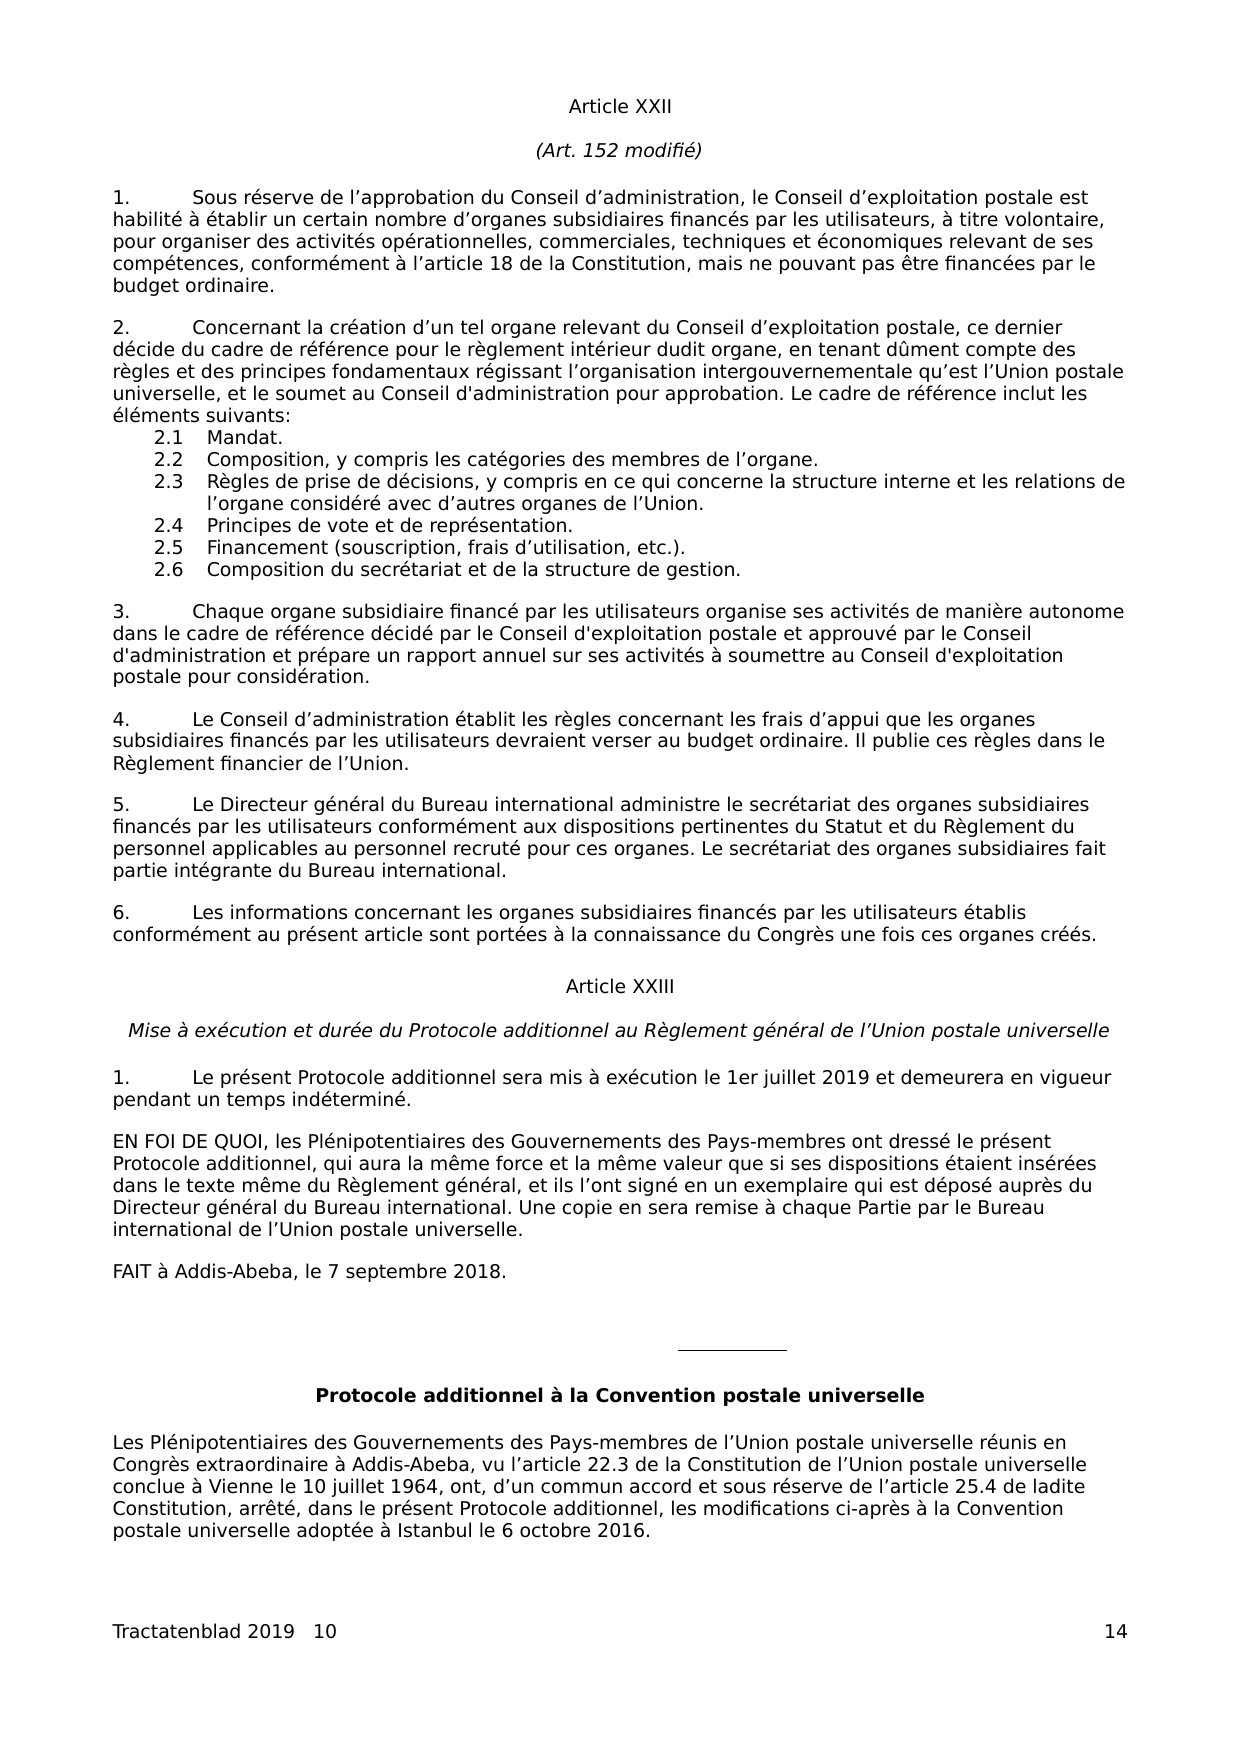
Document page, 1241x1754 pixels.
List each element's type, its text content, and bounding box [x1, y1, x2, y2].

text EN FOI DE QUOI, les Plénipotentiaires des Gouvernements des Pays-membres ont dressé le présent Protocole additionnel, qui aura la même force et la même valeur que si ses dispositions étaient insérées dans le texte même du Règlement général, et ils l’ont signé en un exemplaire qui est déposé auprès du Directeur général du Bureau international. Une copie en sera remise à chaque Partie par le Bureau international de l’Union postale universelle. [112, 1131, 1128, 1241]
text 2.3 Règles de prise de décisions, y compris en ce qui concerne la structure interne et les relations de l’organe considéré avec d’autres organes de l’Union. [153, 471, 1128, 514]
subtitle Article XXII (Art. 152 modifié) [112, 96, 1128, 162]
text 2. Concernant la création d’un tel organe relevant du Conseil d’exploitation postale, ce dernier décide du cadre de référence pour le règlement intérieur dudit organe, en tenant dûment compte des règles et des principes fondamentaux régissant l’organisation intergouvernementale qu’est l’Union postale universelle, et le soumet au Conseil d'administration pour approbation. Le cadre de référence inclut les éléments suivants: [112, 317, 1128, 427]
text 2.6 Composition du secrétariat et de la structure de gestion. [153, 558, 1128, 581]
text 1. Sous réserve de l’approbation du Conseil d’administration, le Conseil d’exploitation postale est habilité à établir un certain nombre d’organes subsidiaires financés par les utilisateurs, à titre volontaire, pour organiser des activités opérationnelles, commerciales, techniques et économiques relevant de ses compétences, conformément à l’article 18 de la Constitution, mais ne pouvant pas être financées par le budget ordinaire. [112, 187, 1128, 297]
text 6. Les informations concernant les organes subsidiaires financés par les utilisateurs établis conformément au présent article sont portées à la connaissance du Congrès une fois ces organes créés. [112, 902, 1128, 946]
text 2.1 Mandat. [153, 427, 1128, 449]
subtitle Protocole additionnel à la Convention postale universelle [112, 1385, 1128, 1407]
text 5. Le Directeur général du Bureau international administre le secrétariat des organes subsidiaires financés par les utilisateurs conformément aux dispositions pertinentes du Statut et du Règlement du personnel applicables au personnel recruté pour ces organes. Le secrétariat des organes subsidiaires fait partie intégrante du Bureau international. [112, 794, 1128, 882]
text 2.4 Principes de vote et de représentation. [153, 514, 1128, 537]
text FAIT à Addis-Abeba, le 7 septembre 2018. [112, 1261, 1128, 1283]
text 3. Chaque organe subsidiaire financé par les utilisateurs organise ses activités de manière autonome dans le cadre de référence décidé par le Conseil d'exploitation postale et approuvé par le Conseil d'administration et prépare un rapport annuel sur ses activités à soumettre au Conseil d'exploitation postale pour considération. [112, 601, 1128, 688]
text 2.5 Financement (souscription, frais d’utilisation, etc.). [153, 537, 1128, 558]
subtitle Article XXIII Mise à exécution et durée du Protocole additionnel au Règlement général de l’Union postale universelle [112, 976, 1128, 1042]
text 1. Le présent Protocole additionnel sera mis à exécution le 1er juillet 2019 et demeurera en vigueur pendant un temps indéterminé. [112, 1067, 1128, 1111]
text 2.2 Composition, y compris les catégories des membres de l’organe. [153, 449, 1128, 471]
text 4. Le Conseil d’administration établit les règles concernant les frais d’appui que les organes subsidiaires financés par les utilisateurs devraient verser au budget ordinaire. Il publie ces règles dans le Règlement financier de l’Union. [112, 708, 1128, 774]
text Les Plénipotentiaires des Gouvernements des Pays-membres de l’Union postale universelle réunis en Congrès extraordinaire à Addis-Abeba, vu l’article 22.3 de la Constitution de l’Union postale universelle conclue à Vienne le 10 juillet 1964, ont, d’un commun accord et sous réserve de l’article 25.4 de ladite Constitution, arrêté, dans le présent Protocole additionnel, les modifications ci-après à la Convention postale universelle adoptée à Istanbul le 6 octobre 2016. [112, 1432, 1128, 1542]
